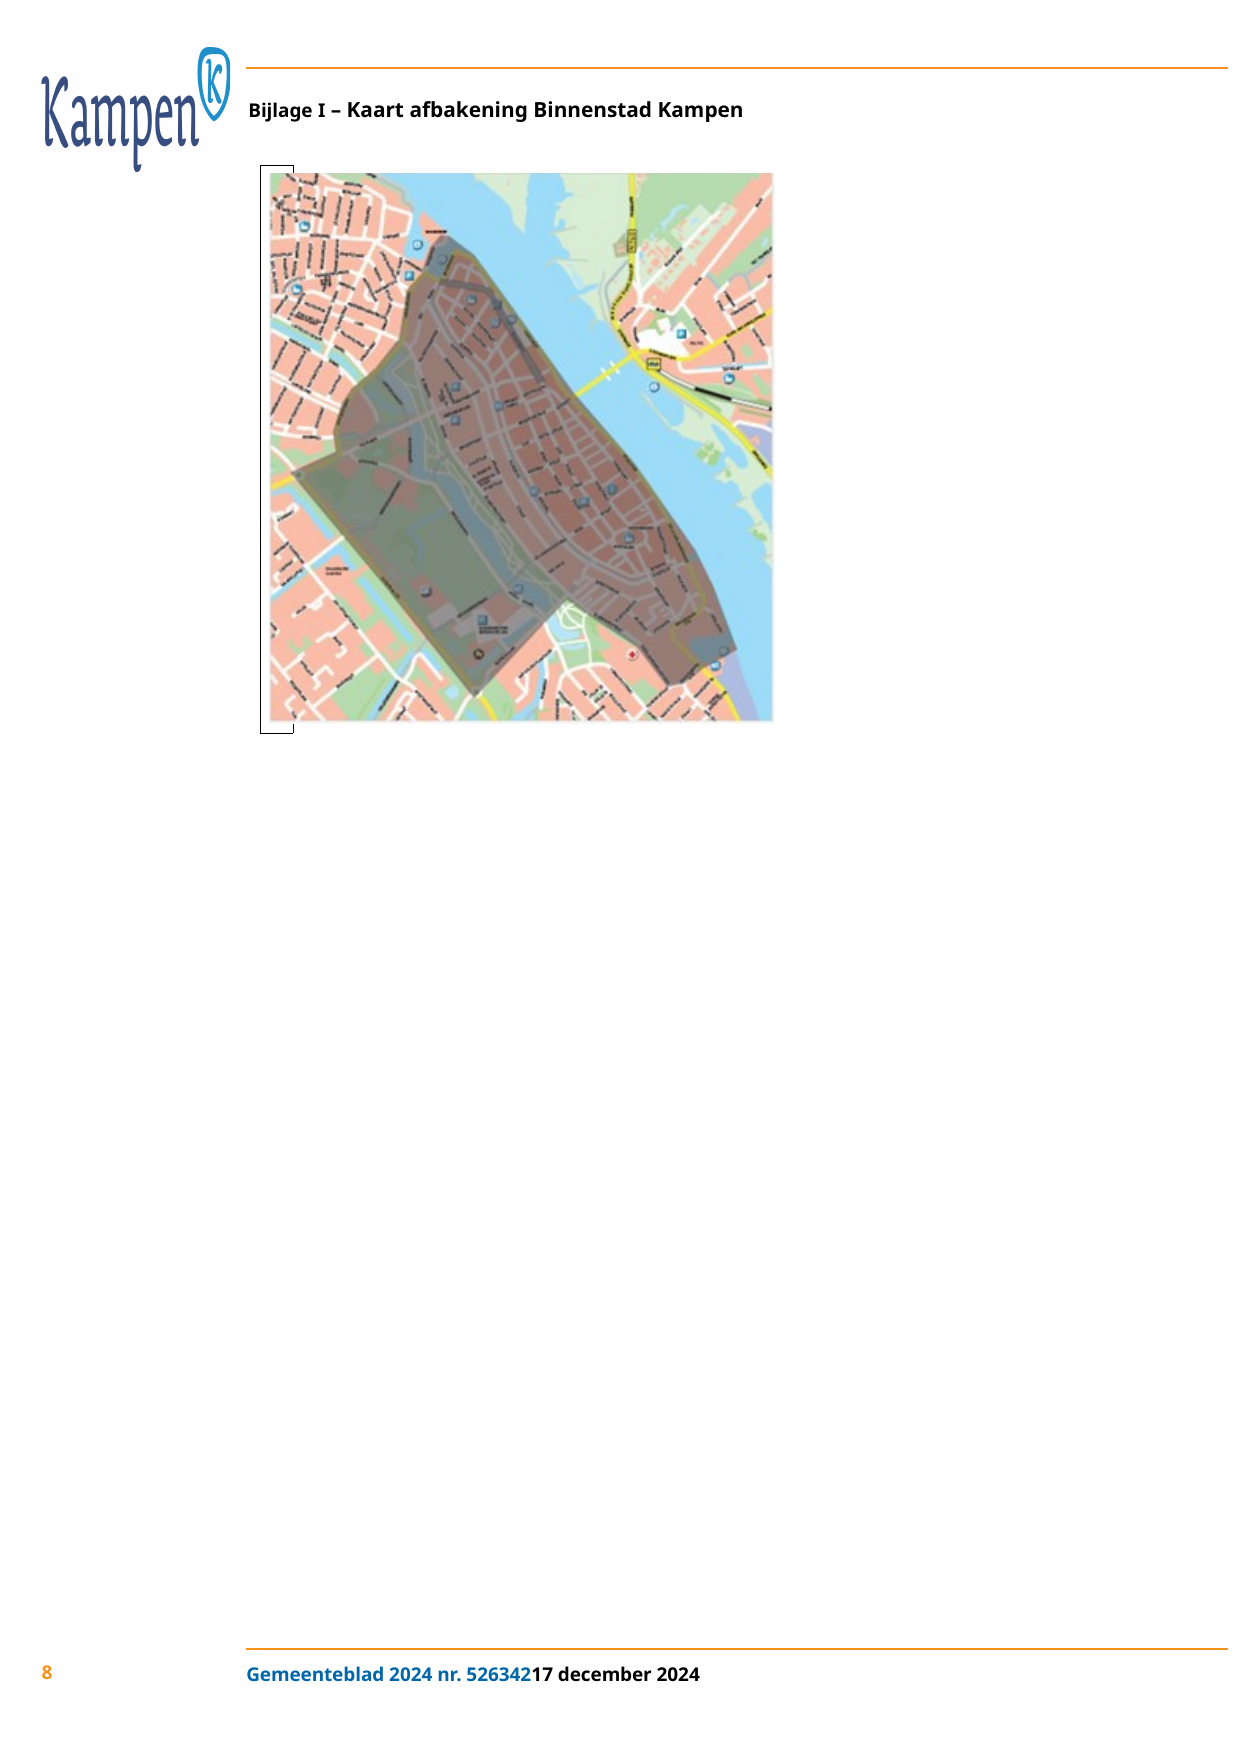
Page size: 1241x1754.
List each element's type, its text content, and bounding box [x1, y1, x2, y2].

picture [268, 173, 775, 724]
picture [41, 47, 231, 172]
text Bijlage I – Kaart afbakening Binnenstad Kampen [248, 95, 1152, 123]
